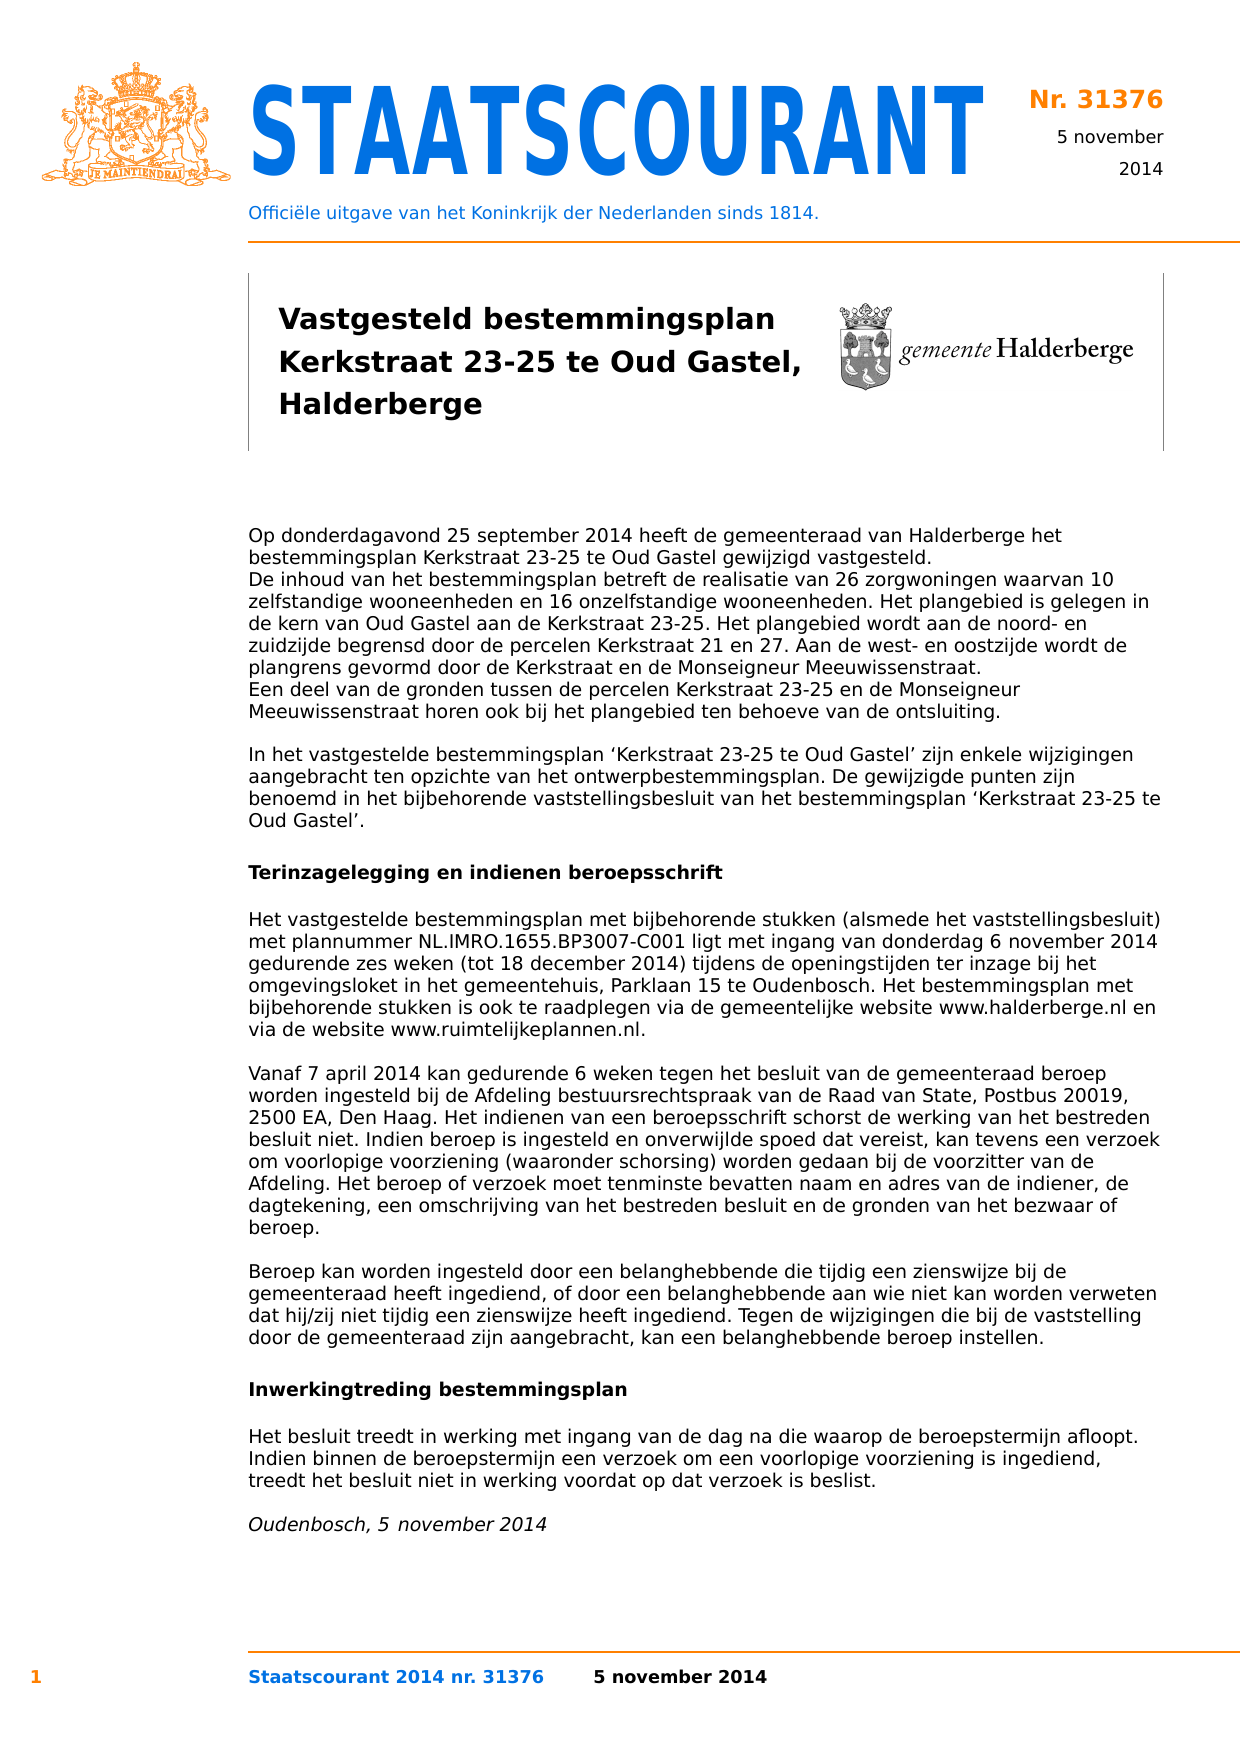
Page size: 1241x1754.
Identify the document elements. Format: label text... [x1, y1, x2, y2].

text Oudenbosch, 5 november 2014 [248, 1513, 1163, 1535]
text De inhoud van het bestemmingsplan betreft de realisatie van 26 zorgwoningen waarvan 10 zelfstandige wooneenheden en 16 onzelfstandige wooneenheden. Het plangebied is gelegen in de kern van Oud Gastel aan de Kerkstraat 23-25. Het plangebied wordt aan de noord- en zuidzijde begrensd door de percelen Kerkstraat 21 en 27. Aan de west- en oostzijde wordt de plangrens gevormd door de Kerkstraat en de Monseigneur Meeuwissenstraat. [248, 569, 1163, 678]
text Het vastgestelde bestemmingsplan met bijbehorende stukken (alsmede het vaststellingsbesluit) met plannummer NL.IMRO.1655.BP3007-C001 ligt met ingang van donderdag 6 november 2014 gedurende zes weken (tot 18 december 2014) tijdens de openingstijden ter inzage bij het omgevingsloket in het gemeentehuis, Parklaan 15 te Oudenbosch. Het bestemmingsplan met bijbehorende stukken is ook te raadplegen via de gemeentelijke website www.halderberge.nl en via de website www.ruimtelijkeplannen.nl. [248, 909, 1163, 1041]
table_cell 5 november [998, 121, 1240, 153]
picture [41, 62, 231, 186]
table_header [25, 62, 248, 241]
text Vanaf 7 april 2014 kan gedurende 6 weken tegen het besluit van de gemeenteraad beroep worden ingesteld bij de Afdeling bestuursrechtspraak van de Raad van State, Postbus 20019, 2500 EA, Den Haag. Het indienen van een beroepsschrift schorst de werking van het bestreden besluit niet. Indien beroep is ingesteld en onverwijlde spoed dat vereist, kan tevens een verzoek om voorlopige voorziening (waaronder schorsing) worden gedaan bij de voorzitter van de Afdeling. Het beroep of verzoek moet tenminste bevatten naam en adres van de indiener, de dagtekening, een omschrijving van het bestreden besluit en de gronden van het bezwaar of beroep. [248, 1063, 1163, 1239]
subtitle Terinzagelegging en indienen beroepsschrift [248, 862, 1163, 884]
text Beroep kan worden ingesteld door een belanghebbende die tijdig een zienswijze bij de gemeenteraad heeft ingediend, of door een belanghebbende aan wie niet kan worden verweten dat hij/zij niet tijdig een zienswijze heeft ingediend. Tegen de wijzigingen die bij de vaststelling door de gemeenteraad zijn aangebracht, kan een belanghebbende beroep instellen. [248, 1261, 1163, 1349]
subtitle Vastgesteld bestemmingsplan Kerkstraat 23-25 te Oud Gastel, Halderberge [249, 273, 1163, 451]
text In het vastgestelde bestemmingsplan ‘Kerkstraat 23-25 te Oud Gastel’ zijn enkele wijzigingen aangebracht ten opzichte van het ontwerpbestemmingsplan. De gewijzigde punten zijn benoemd in het bijbehorende vaststellingsbesluit van het bestemmingsplan ‘Kerkstraat 23-25 te Oud Gastel’. [248, 744, 1163, 832]
table_header Nr. 31376 [998, 62, 1240, 121]
text Het besluit treedt in werking met ingang van de dag na die waarop de beroepstermijn afloopt. Indien binnen de beroepstermijn een verzoek om een voorlopige voorziening is ingediend, treedt het besluit niet in werking voordat op dat verzoek is beslist. [248, 1426, 1163, 1492]
picture [838, 302, 1134, 391]
subtitle Inwerkingtreding bestemmingsplan [248, 1379, 1163, 1401]
text Op donderdagavond 25 september 2014 heeft de gemeenteraad van Halderberge het bestemmingsplan Kerkstraat 23-25 te Oud Gastel gewijzigd vastgesteld. [248, 525, 1163, 569]
text Een deel van de gronden tussen de percelen Kerkstraat 23-25 en de Monseigneur Meeuwissenstraat horen ook bij het plangebied ten behoeve van de ontsluiting. [248, 678, 1163, 722]
table_cell 2014 [998, 153, 1240, 203]
table_cell Officiële uitgave van het Koninkrijk der Nederlanden sinds 1814. [248, 203, 1240, 241]
table_header STAATSCOURANT [248, 62, 998, 203]
